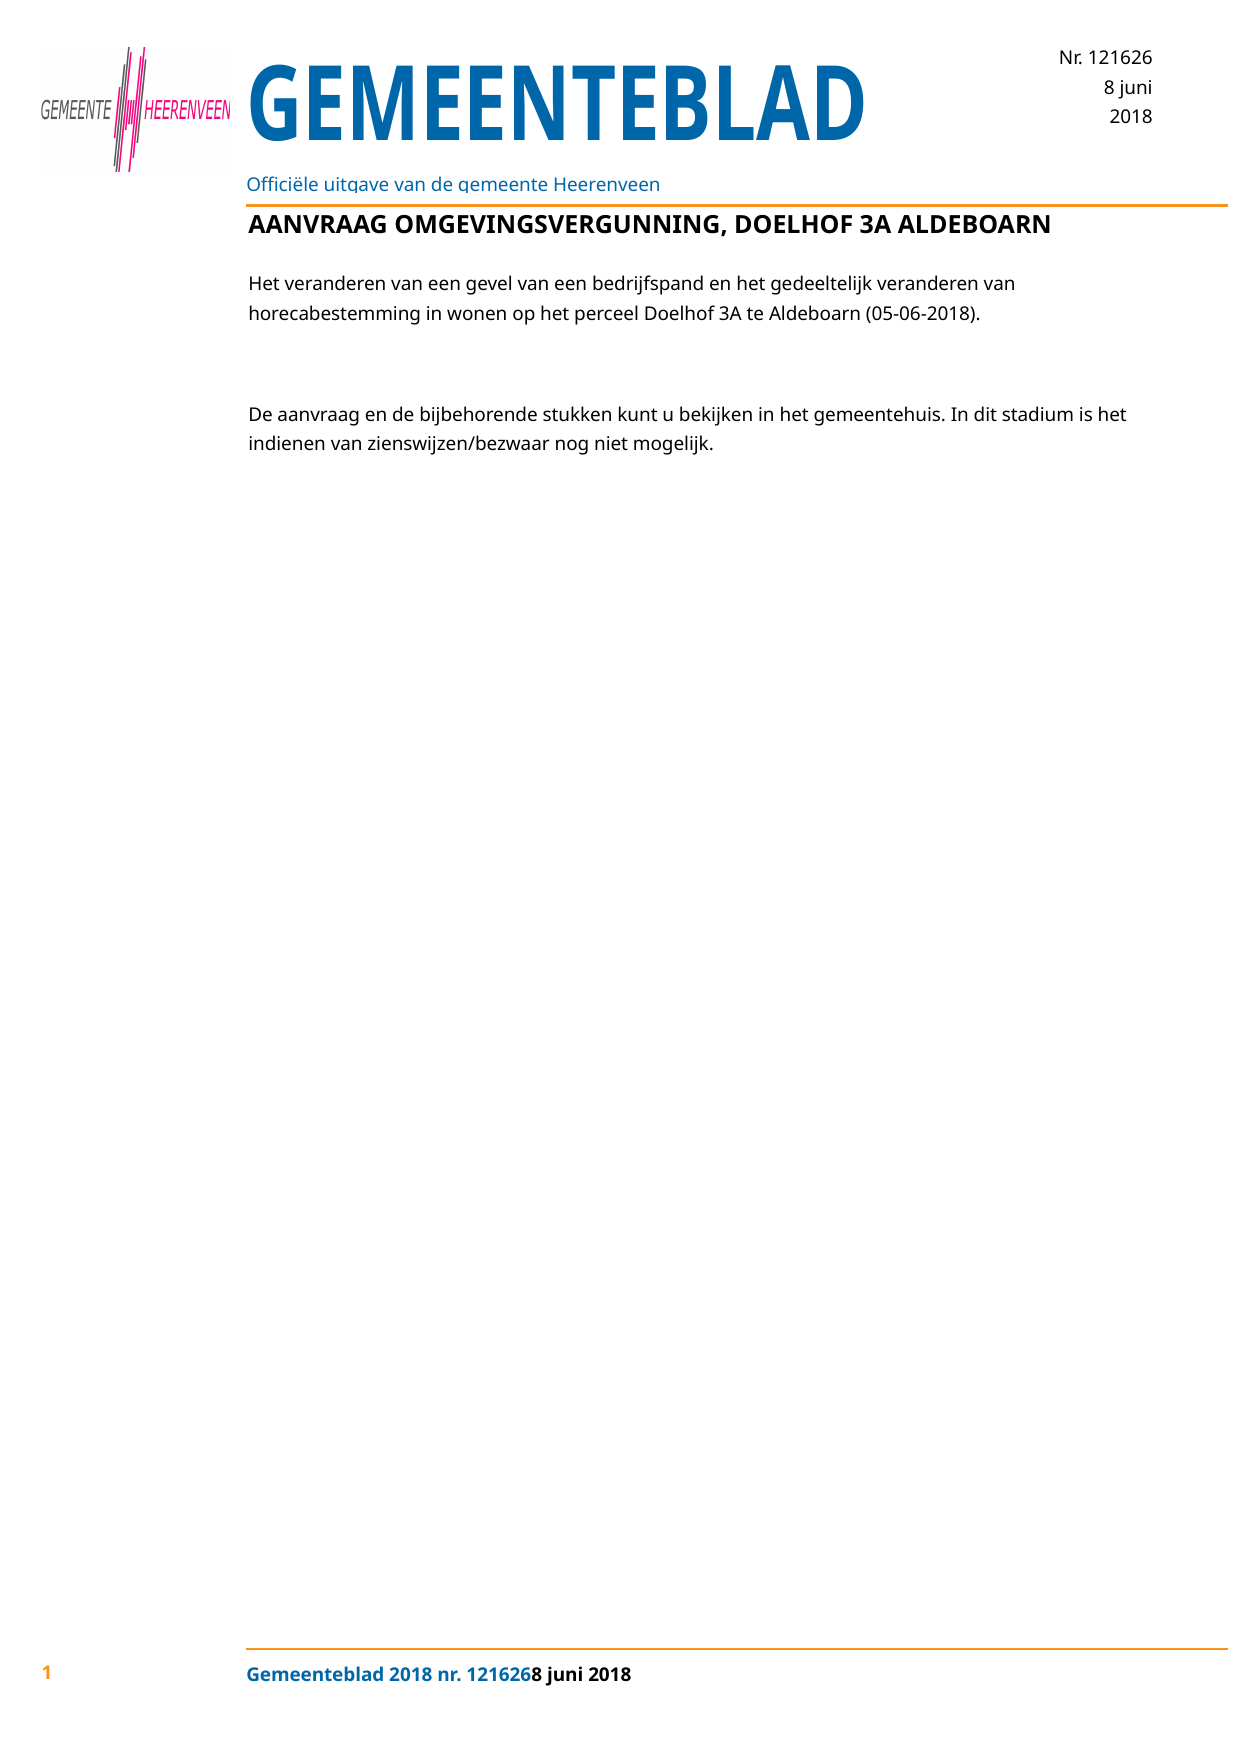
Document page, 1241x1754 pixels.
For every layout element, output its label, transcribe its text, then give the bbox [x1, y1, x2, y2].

picture [41, 47, 231, 172]
text Het veranderen van een gevel van een bedrijfspand en het gedeeltelijk veranderen van horecabestemming in wonen op het perceel Doelhof 3A te Aldeboarn (05-06-2018). [248, 270, 1152, 326]
text AANVRAAG OMGEVINGSVERGUNNING, DOELHOF 3A ALDEBOARN [248, 207, 1152, 241]
text De aanvraag en de bijbehorende stukken kunt u bekijken in het gemeentehuis. In dit stadium is het indienen van zienswijzen/bezwaar nog niet mogelijk. [248, 401, 1152, 456]
